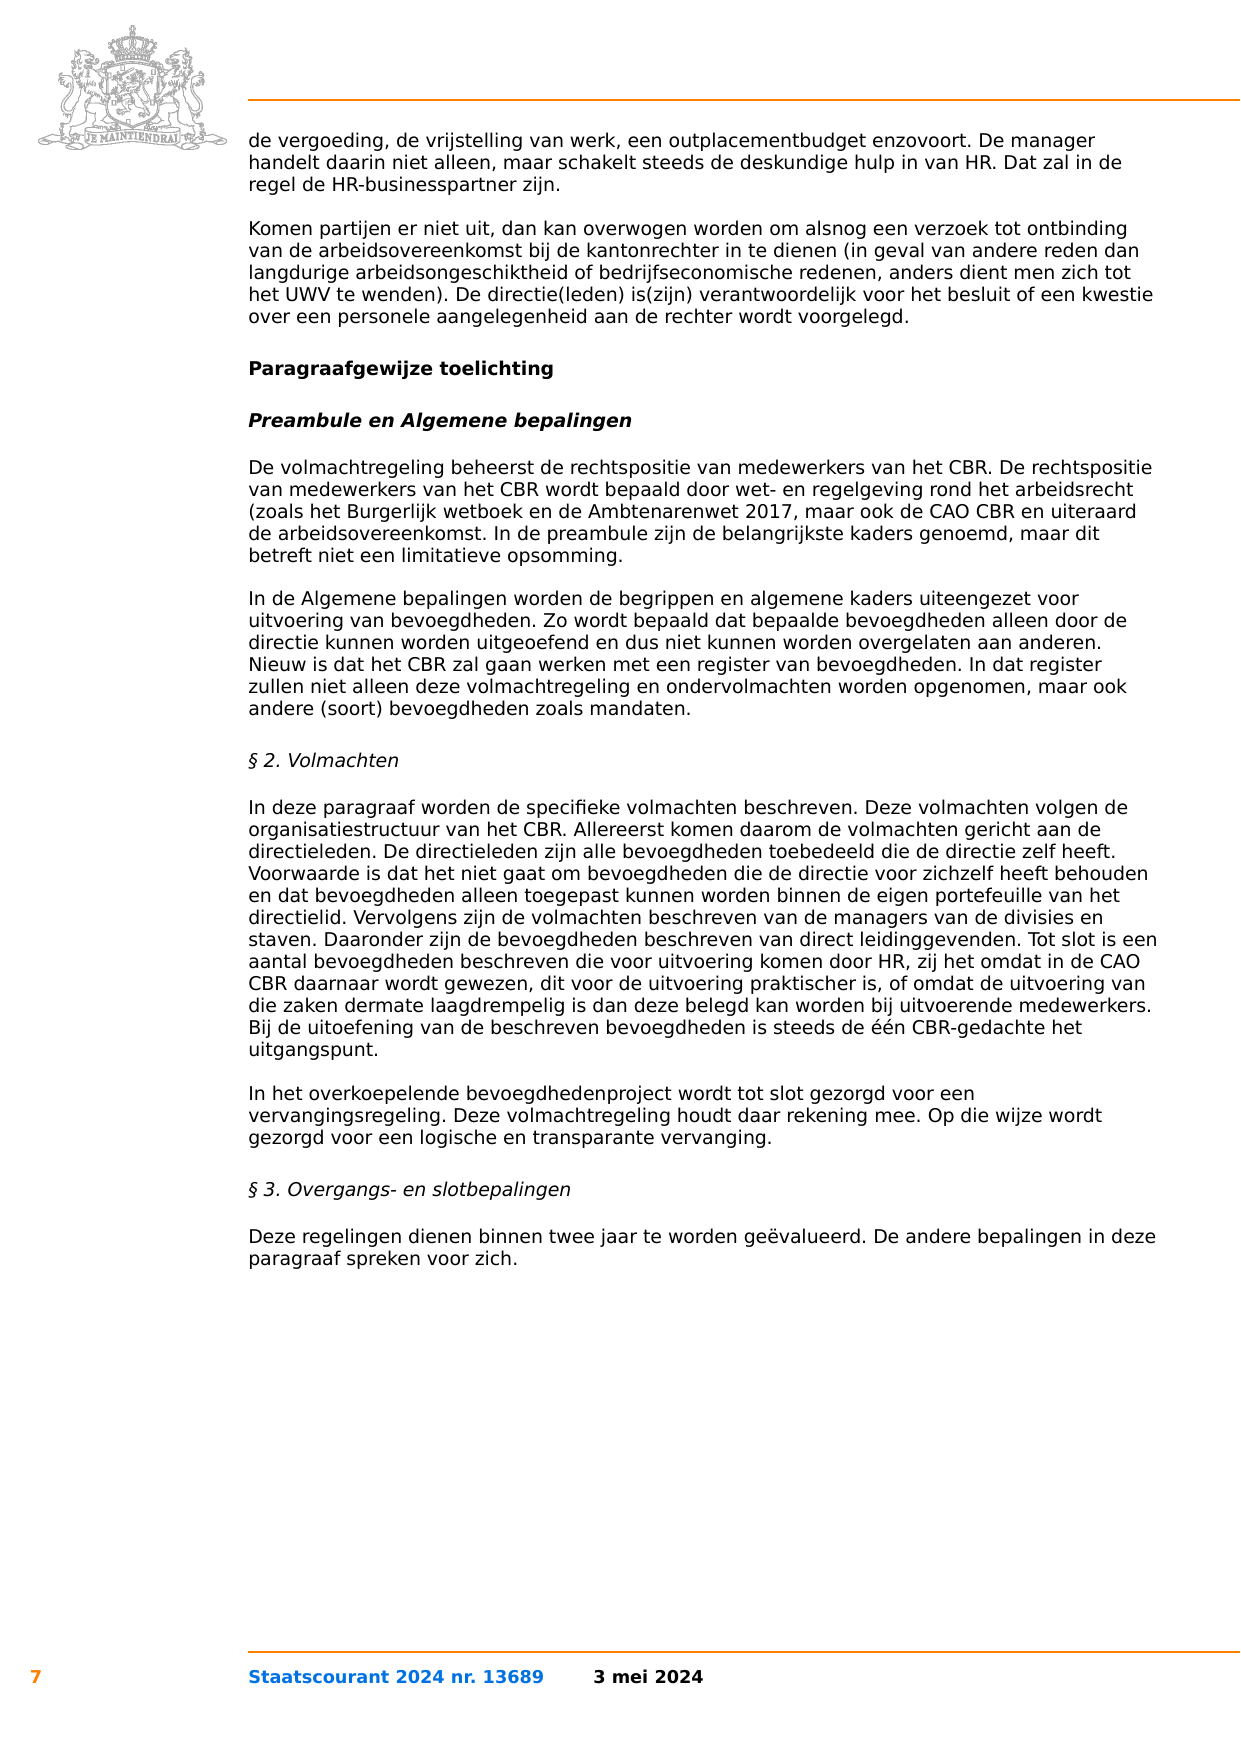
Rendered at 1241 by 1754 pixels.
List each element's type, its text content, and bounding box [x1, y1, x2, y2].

text In de Algemene bepalingen worden de begrippen en algemene kaders uiteengezet voor uitvoering van bevoegdheden. Zo wordt bepaald dat bepaalde bevoegdheden alleen door de directie kunnen worden uitgeoefend en dus niet kunnen worden overgelaten aan anderen. Nieuw is dat het CBR zal gaan werken met een register van bevoegdheden. In dat register zullen niet alleen deze volmachtregeling en ondervolmachten worden opgenomen, maar ook andere (soort) bevoegdheden zoals mandaten. [248, 588, 1163, 720]
picture [38, 25, 227, 150]
text Komen partijen er niet uit, dan kan overwogen worden om alsnog een verzoek tot ontbinding van de arbeidsovereenkomst bij de kantonrechter in te dienen (in geval van andere reden dan langdurige arbeidsongeschiktheid of bedrijfseconomische redenen, anders dient men zich tot het UWV te wenden). De directie(leden) is(zijn) verantwoordelijk voor het besluit of een kwestie over een personele aangelegenheid aan de rechter wordt voorgelegd. [248, 218, 1163, 328]
subtitle § 3. Overgangs- en slotbepalingen [248, 1179, 1163, 1201]
text Deze regelingen dienen binnen twee jaar te worden geëvalueerd. De andere bepalingen in deze paragraaf spreken voor zich. [248, 1226, 1163, 1270]
text de vergoeding, de vrijstelling van werk, een outplacementbudget enzovoort. De manager handelt daarin niet alleen, maar schakelt steeds de deskundige hulp in van HR. Dat zal in de regel de HR-businesspartner zijn. [248, 130, 1163, 196]
text De volmachtregeling beheerst de rechtspositie van medewerkers van het CBR. De rechtspositie van medewerkers van het CBR wordt bepaald door wet- en regelgeving rond het arbeidsrecht (zoals het Burgerlijk wetboek en de Ambtenarenwet 2017, maar ook de CAO CBR en uiteraard de arbeidsovereenkomst. In de preambule zijn de belangrijkste kaders genoemd, maar dit betreft niet een limitatieve opsomming. [248, 457, 1163, 566]
subtitle Paragraafgewijze toelichting [248, 358, 1163, 379]
subtitle Preambule en Algemene bepalingen [248, 409, 1163, 432]
text In het overkoepelende bevoegdhedenproject wordt tot slot gezorgd voor een vervangingsregeling. Deze volmachtregeling houdt daar rekening mee. Op die wijze wordt gezorgd voor een logische en transparante vervanging. [248, 1083, 1163, 1149]
subtitle § 2. Volmachten [248, 750, 1163, 772]
text In deze paragraaf worden de specifieke volmachten beschreven. Deze volmachten volgen de organisatiestructuur van het CBR. Allereerst komen daarom de volmachten gericht aan de directieleden. De directieleden zijn alle bevoegdheden toebedeeld die de directie zelf heeft. Voorwaarde is dat het niet gaat om bevoegdheden die de directie voor zichzelf heeft behouden en dat bevoegdheden alleen toegepast kunnen worden binnen de eigen portefeuille van het directielid. Vervolgens zijn de volmachten beschreven van de managers van de divisies en staven. Daaronder zijn de bevoegdheden beschreven van direct leidinggevenden. Tot slot is een aantal bevoegdheden beschreven die voor uitvoering komen door HR, zij het omdat in de CAO CBR daarnaar wordt gewezen, dit voor de uitvoering praktischer is, of omdat de uitvoering van die zaken dermate laagdrempelig is dan deze belegd kan worden bij uitvoerende medewerkers. Bij de uitoefening van de beschreven bevoegdheden is steeds de één CBR-gedachte het uitgangspunt. [248, 797, 1163, 1061]
